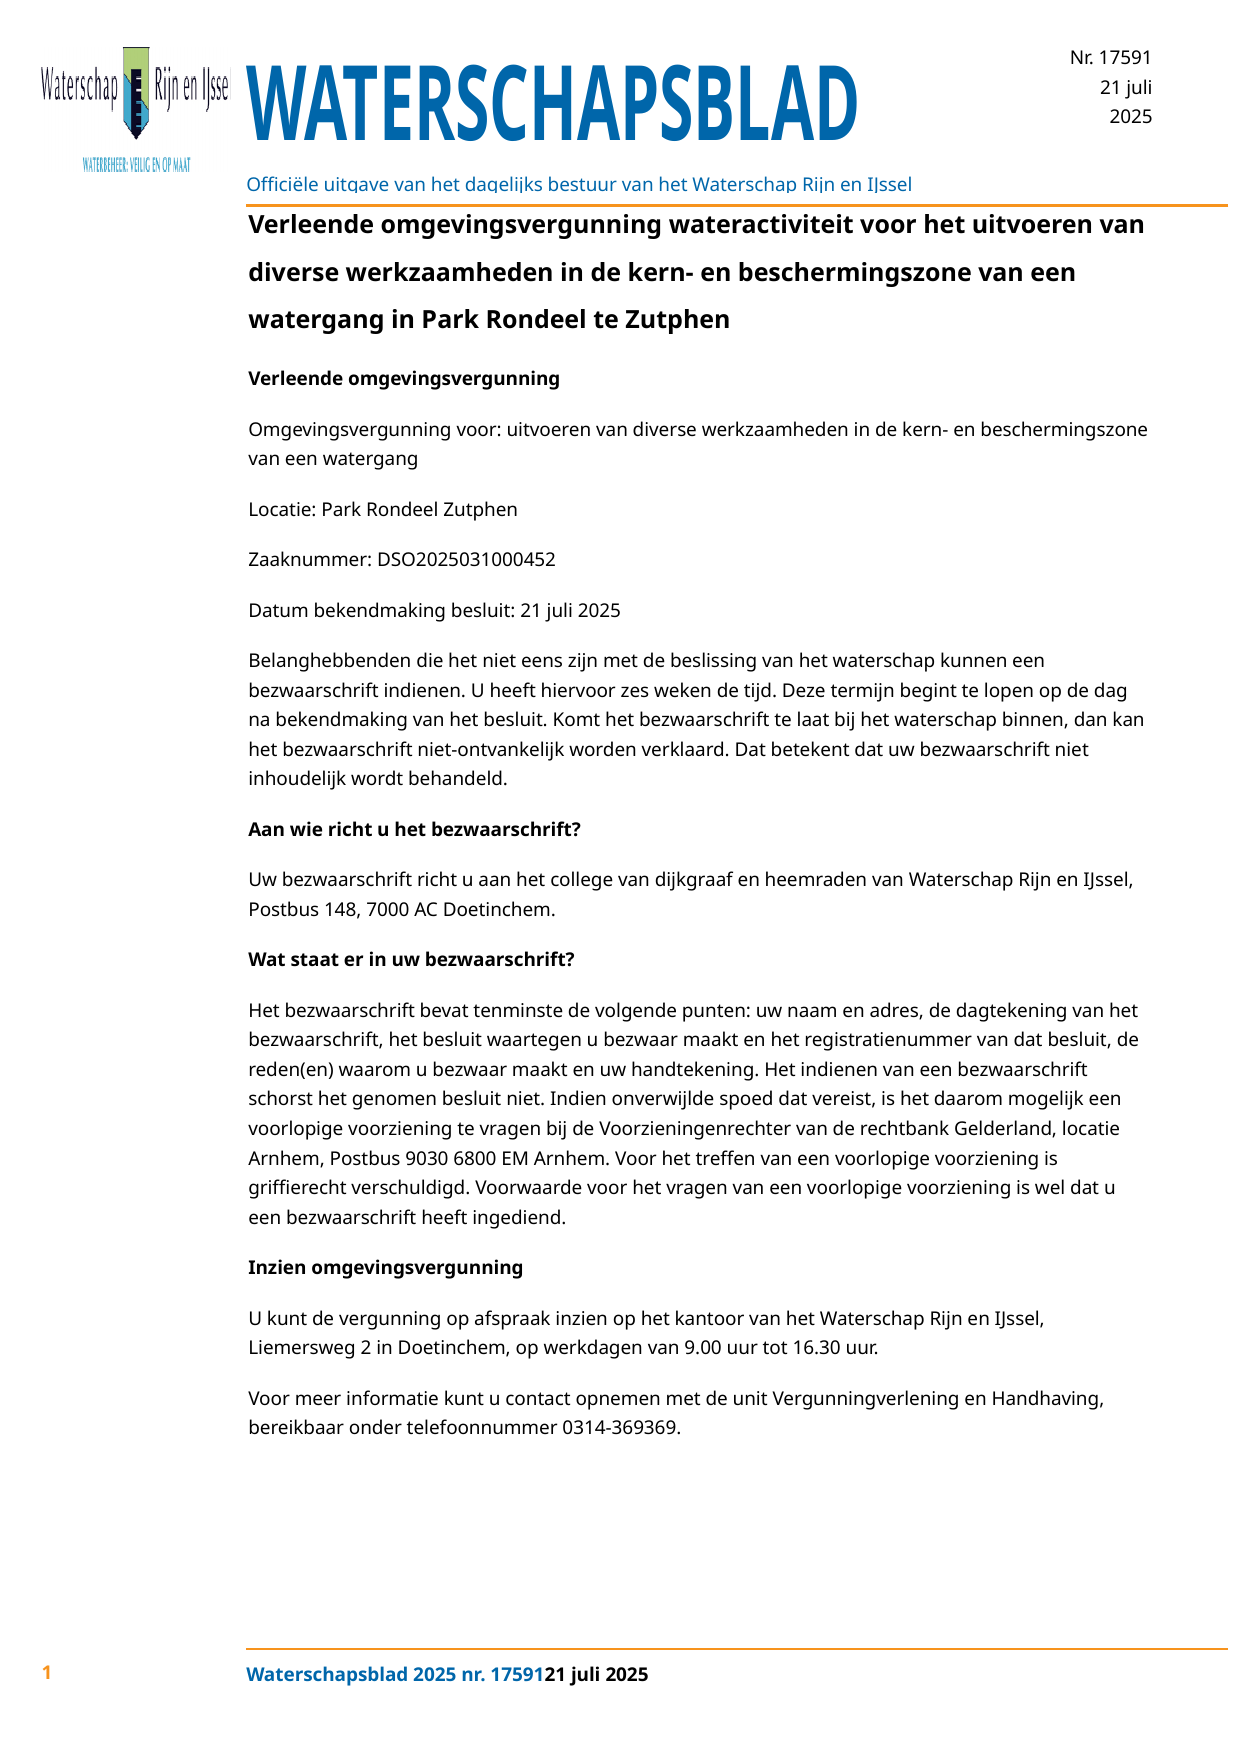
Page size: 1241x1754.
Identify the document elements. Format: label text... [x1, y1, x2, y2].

text Belanghebbenden die het niet eens zijn met de beslissing van het waterschap kunnen een bezwaarschrift indienen. U heeft hiervoor zes weken de tijd. Deze termijn begint te lopen op de dag na bekendmaking van het besluit. Komt het bezwaarschrift te laat bij het waterschap binnen, dan kan het bezwaarschrift niet-ontvankelijk worden verklaard. Dat betekent dat uw bezwaarschrift niet inhoudelijk wordt behandeld. [248, 647, 1152, 791]
picture [41, 47, 231, 172]
text Uw bezwaarschrift richt u aan het college van dijkgraaf en heemraden van Waterschap Rijn en IJssel, Postbus 148, 7000 AC Doetinchem. [248, 866, 1152, 922]
text Inzien omgevingsvergunning [248, 1254, 1152, 1280]
text Verleende omgevingsvergunning wateractiviteit voor het uitvoeren van diverse werkzaamheden in de kern- en beschermingszone van een watergang in Park Rondeel te Zutphen [248, 207, 1152, 336]
text Het bezwaarschrift bevat tenminste de volgende punten: uw naam en adres, de dagtekening van het bezwaarschrift, het besluit waartegen u bezwaar maakt en het registratienummer van dat besluit, de reden(en) waarom u bezwaar maakt en uw handtekening. Het indienen van een bezwaarschrift schorst het genomen besluit niet. Indien onverwijlde spoed dat vereist, is het daarom mogelijk een voorlopige voorziening te vragen bij de Voorzieningenrechter van de rechtbank Gelderland, locatie Arnhem, Postbus 9030 6800 EM Arnhem. Voor het treffen van een voorlopige voorziening is griffierecht verschuldigd. Voorwaarde voor het vragen van een voorlopige voorziening is wel dat u een bezwaarschrift heeft ingediend. [248, 997, 1152, 1229]
text Voor meer informatie kunt u contact opnemen met de unit Vergunningverlening en Handhaving, bereikbaar onder telefoonnummer 0314-369369. [248, 1385, 1152, 1440]
text U kunt de vergunning op afspraak inzien op het kantoor van het Waterschap Rijn en IJssel, Liemersweg 2 in Doetinchem, op werkdagen van 9.00 uur tot 16.30 uur. [248, 1305, 1152, 1360]
text Zaaknummer: DSO2025031000452 [248, 546, 1152, 572]
text Wat staat er in uw bezwaarschrift? [248, 946, 1152, 972]
text Datum bekendmaking besluit: 21 juli 2025 [248, 597, 1152, 622]
text Omgevingsvergunning voor: uitvoeren van diverse werkzaamheden in de kern- en beschermingszone van een watergang [248, 416, 1152, 471]
text Aan wie richt u het bezwaarschrift? [248, 816, 1152, 842]
text Locatie: Park Rondeel Zutphen [248, 496, 1152, 522]
text Verleende omgevingsvergunning [248, 366, 1152, 391]
